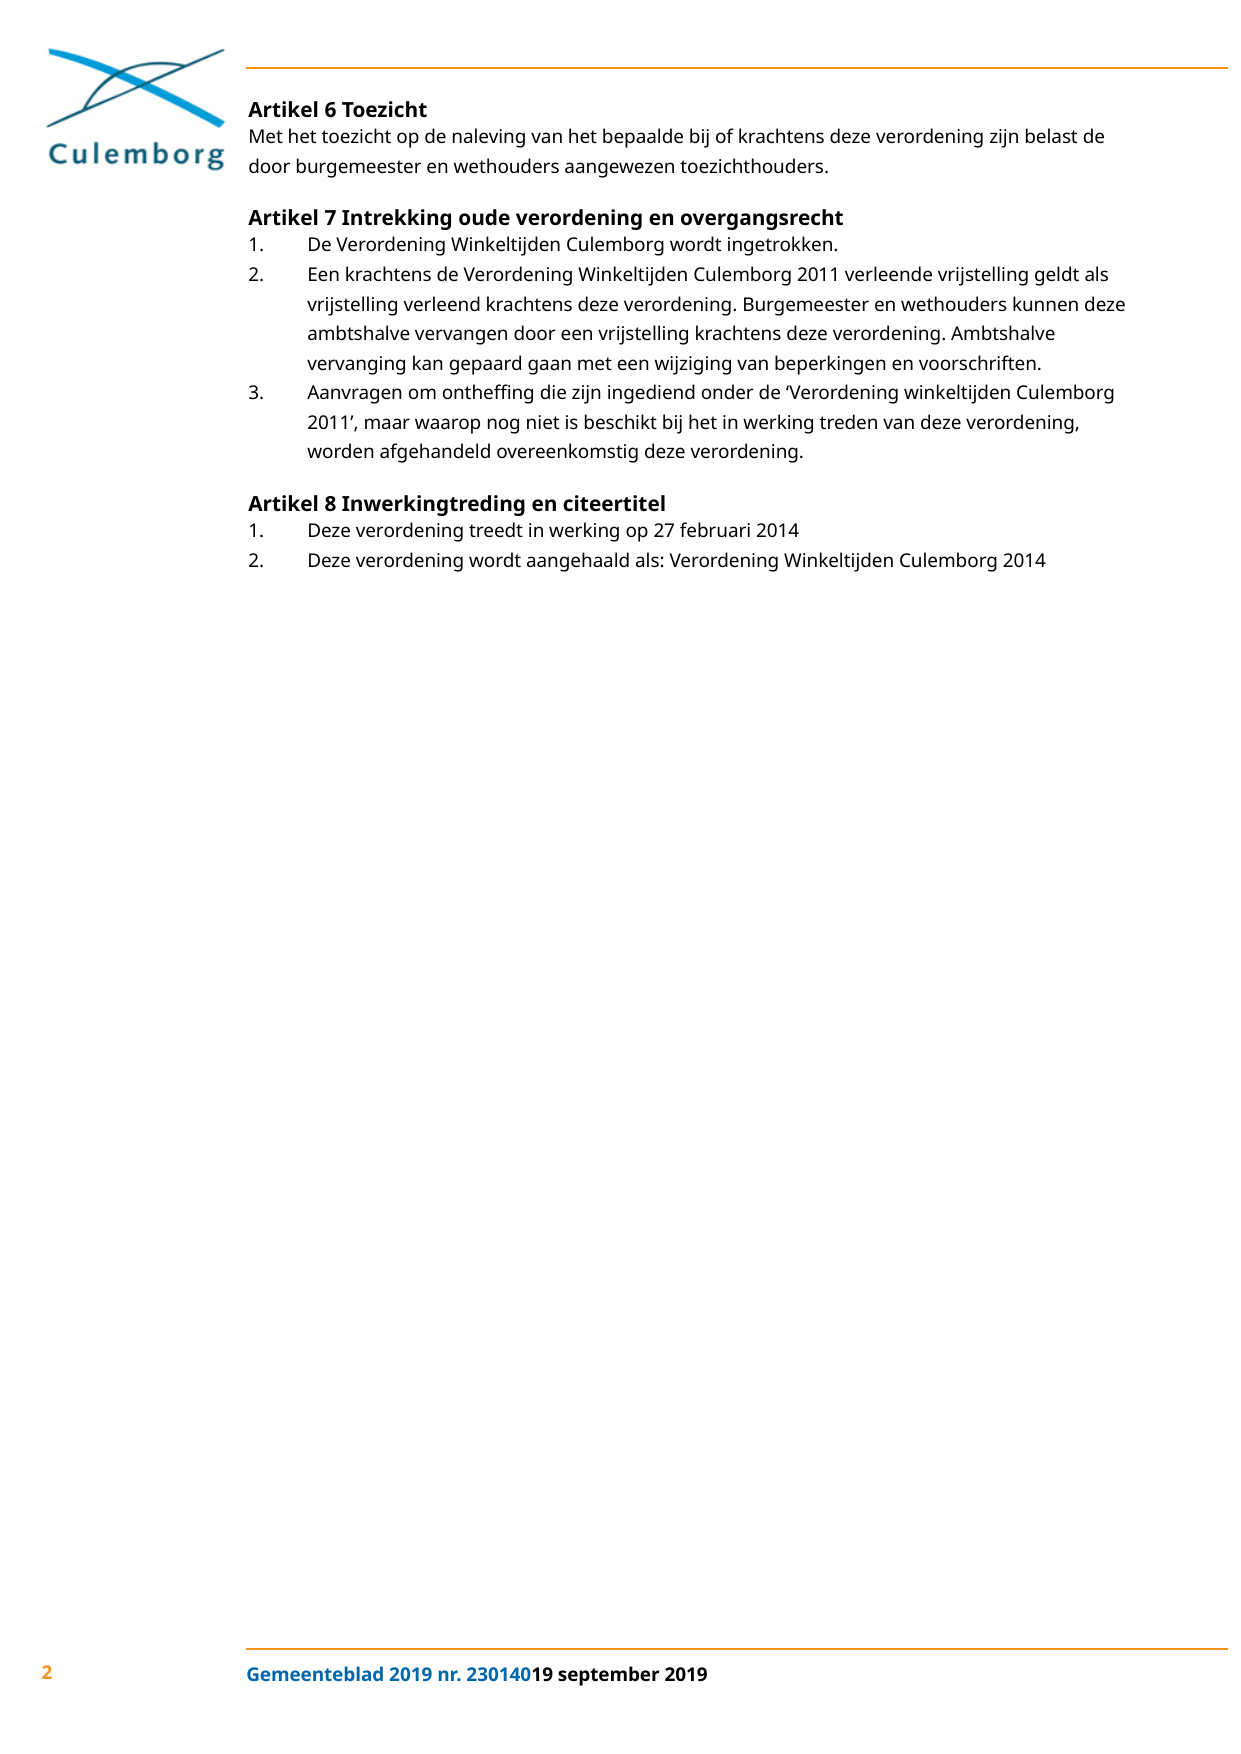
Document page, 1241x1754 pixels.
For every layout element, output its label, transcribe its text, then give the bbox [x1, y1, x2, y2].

text Met het toezicht op de naleving van het bepaalde bij of krachtens deze verordening zijn belast de door burgemeester en wethouders aangewezen toezichthouders. [248, 123, 1152, 178]
picture [41, 47, 231, 172]
list Aanvragen om ontheffing die zijn ingediend onder de ‘Verordening winkeltijden Culemborg 2011’, maar waarop nog niet is beschikt bij het in werking treden van deze verordening, worden afgehandeld overeenkomstig deze verordening. [248, 379, 1152, 464]
list De Verordening Winkeltijden Culemborg wordt ingetrokken. [248, 232, 1152, 257]
list Een krachtens de Verordening Winkeltijden Culemborg 2011 verleende vrijstelling geldt als vrijstelling verleend krachtens deze verordening. Burgemeester en wethouders kunnen deze ambtshalve vervangen door een vrijstelling krachtens deze verordening. Ambtshalve vervanging kan gepaard gaan met een wijziging van beperkingen en voorschriften. [248, 261, 1152, 376]
text Artikel 6 Toezicht [248, 95, 1152, 123]
text Artikel 8 Inwerkingtreding en citeertitel [248, 489, 1152, 518]
list Deze verordening treedt in werking op 27 februari 2014 [248, 518, 1152, 543]
list Deze verordening wordt aangehaald als: Verordening Winkeltijden Culemborg 2014 [248, 547, 1152, 573]
text Artikel 7 Intrekking oude verordening en overgangsrecht [248, 203, 1152, 232]
